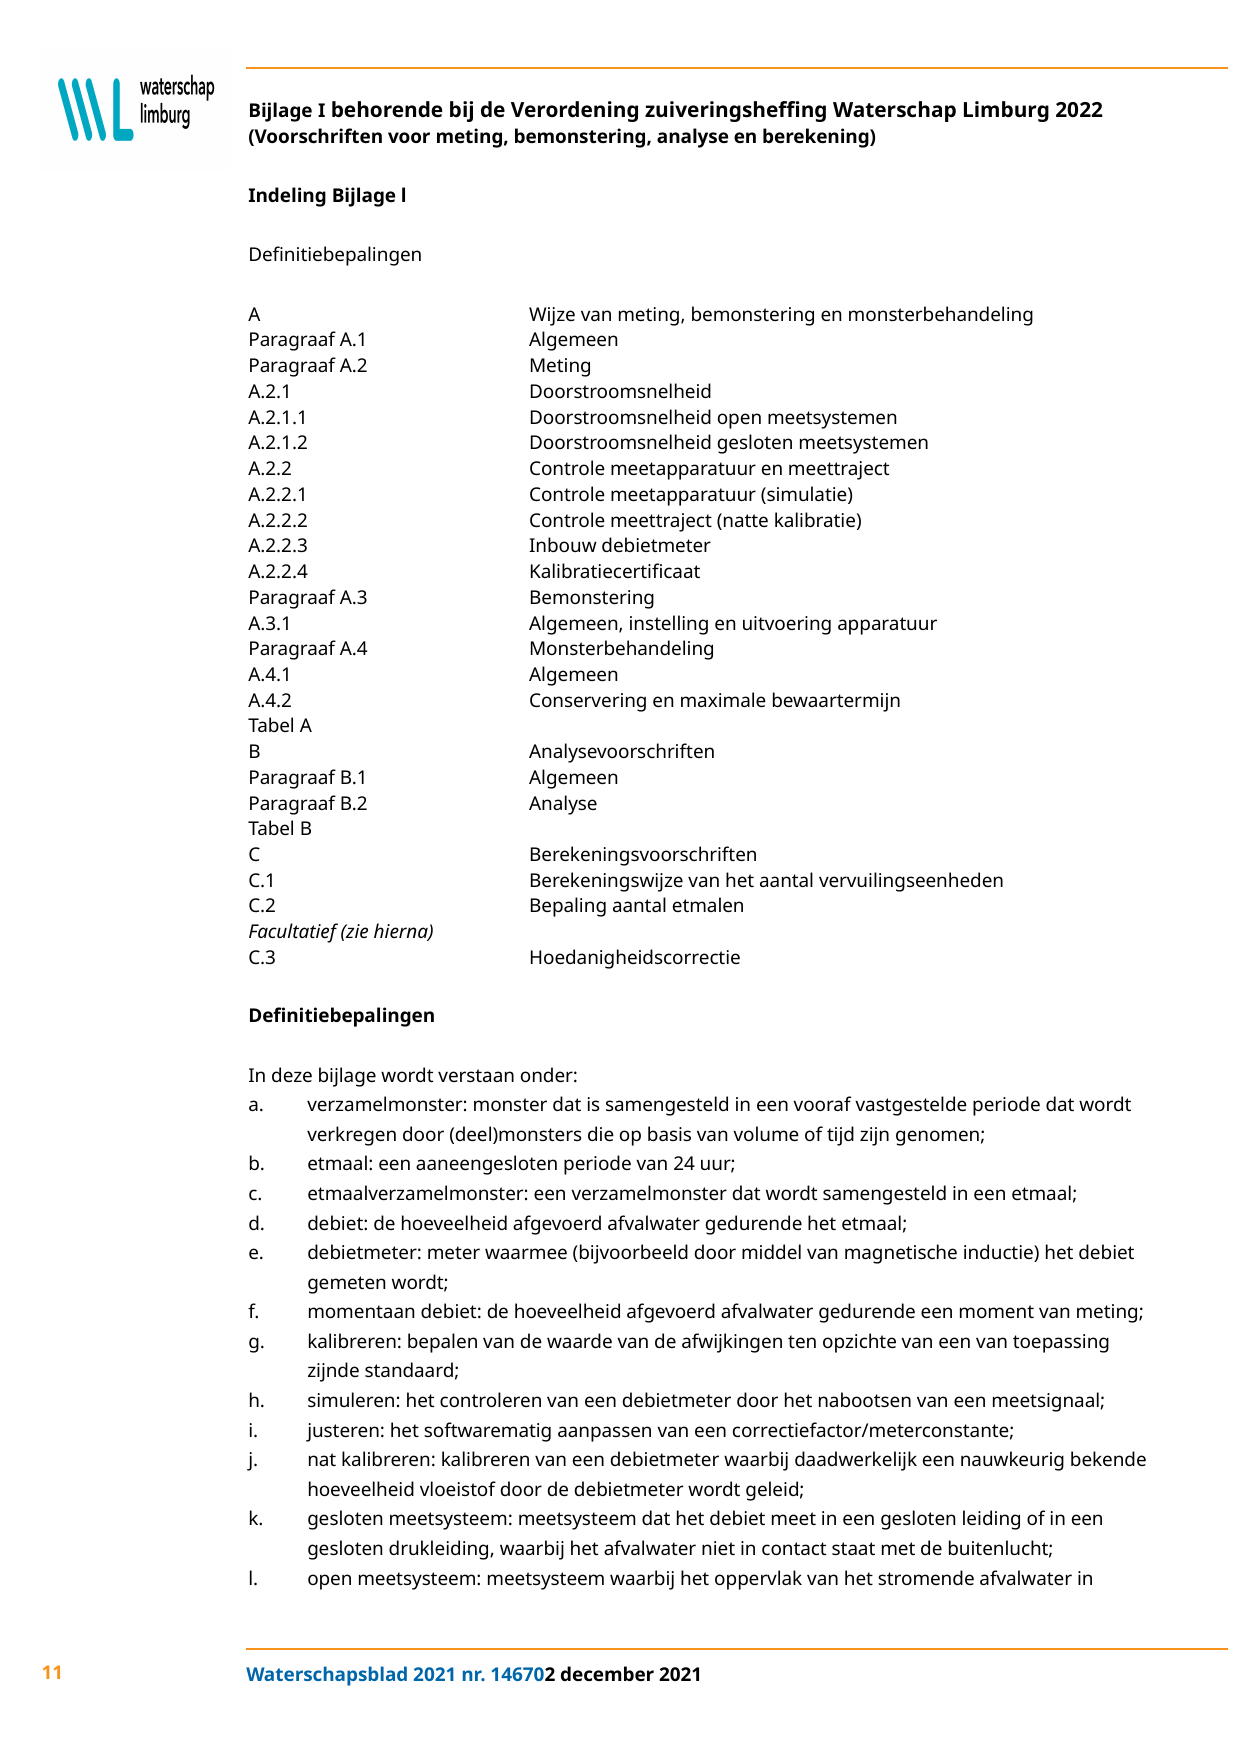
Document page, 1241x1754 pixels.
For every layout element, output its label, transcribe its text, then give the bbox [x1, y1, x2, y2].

text Definitiebepalingen [248, 1003, 1152, 1028]
table_cell Bepaling aantal etmalen [529, 893, 1152, 918]
table_cell Doorstroomsnelheid open meetsystemen [529, 404, 1152, 429]
table_cell Inbouw debietmeter [529, 533, 1152, 558]
table_cell A.2.1 [248, 378, 529, 404]
table_cell C.3 [248, 944, 529, 970]
table_cell A.2.2.4 [248, 558, 529, 584]
table_cell Controle meetapparatuur en meettraject [529, 455, 1152, 481]
text In deze bijlage wordt verstaan onder: [248, 1062, 1152, 1088]
table_cell Algemeen [529, 764, 1152, 790]
list etmaalverzamelmonster: een verzamelmonster dat wordt samengesteld in een etmaal; [248, 1180, 1152, 1206]
list debiet: de hoeveelheid afgevoerd afvalwater gedurende het etmaal; [248, 1210, 1152, 1236]
list justeren: het softwarematig aanpassen van een correctiefactor/meterconstante; [248, 1417, 1152, 1443]
text Indeling Bijlage l [248, 182, 1152, 208]
table_cell A.3.1 [248, 610, 529, 635]
table_cell Paragraaf A.2 [248, 353, 529, 378]
table_cell Paragraaf A.1 [248, 327, 529, 352]
table_cell A.2.1.1 [248, 404, 529, 429]
table_cell A.2.2.1 [248, 481, 529, 507]
table_cell Hoedanigheidscorrectie [529, 944, 1152, 970]
table_cell Controle meettraject (natte kalibratie) [529, 507, 1152, 532]
text (Voorschriften voor meting, bemonstering, analyse en berekening) [248, 123, 1152, 149]
table_cell Paragraaf B.2 [248, 790, 529, 816]
table_cell A.4.1 [248, 661, 529, 687]
list verzamelmonster: monster dat is samengesteld in een vooraf vastgestelde periode dat wordt verkregen door (deel)monsters die op basis van volume of tijd zijn genomen; [248, 1091, 1152, 1147]
list nat kalibreren: kalibreren van een debietmeter waarbij daadwerkelijk een nauwkeurig bekende hoeveelheid vloeistof door de debietmeter wordt geleid; [248, 1446, 1152, 1502]
list momentaan debiet: de hoeveelheid afgevoerd afvalwater gedurende een moment van meting; [248, 1298, 1152, 1324]
table_cell [529, 713, 1152, 738]
table_cell Berekeningswijze van het aantal vervuilingseenheden [529, 867, 1152, 893]
table_cell Doorstroomsnelheid [529, 378, 1152, 404]
table_cell A.2.2.2 [248, 507, 529, 532]
table_cell C.2 [248, 893, 529, 918]
table_cell A.2.2 [248, 455, 529, 481]
table_cell Berekeningsvoorschriften [529, 841, 1152, 867]
table_cell Controle meetapparatuur (simulatie) [529, 481, 1152, 507]
table_cell Monsterbehandeling [529, 635, 1152, 661]
table_cell A.2.1.2 [248, 430, 529, 455]
table_cell C.1 [248, 867, 529, 893]
list simuleren: het controleren van een debietmeter door het nabootsen van een meetsignaal; [248, 1387, 1152, 1413]
list open meetsysteem: meetsysteem waarbij het oppervlak van het stromende afvalwater in [248, 1565, 1152, 1591]
table_cell Algemeen [529, 327, 1152, 352]
table_cell A.4.2 [248, 687, 529, 713]
table_header Wijze van meting, bemonstering en monsterbehandeling [529, 301, 1152, 327]
text Definitiebepalingen [248, 242, 1152, 267]
table_cell Analyse [529, 790, 1152, 816]
table_cell Conservering en maximale bewaartermijn [529, 687, 1152, 713]
list debietmeter: meter waarmee (bijvoorbeeld door middel van magnetische inductie) het debiet gemeten wordt; [248, 1239, 1152, 1295]
table_cell Bemonstering [529, 584, 1152, 610]
text Bijlage I behorende bij de Verordening zuiveringsheffing Waterschap Limburg 2022 [248, 95, 1152, 123]
table_cell Tabel A [248, 713, 529, 738]
table_cell B [248, 738, 529, 764]
table_cell [529, 816, 1152, 841]
table_cell Tabel B [248, 816, 529, 841]
table_cell Doorstroomsnelheid gesloten meetsystemen [529, 430, 1152, 455]
table_cell Facultatief (zie hierna) [248, 919, 1152, 944]
table_cell Paragraaf B.1 [248, 764, 529, 790]
table_cell C [248, 841, 529, 867]
table_cell A.2.2.3 [248, 533, 529, 558]
picture [41, 47, 231, 172]
table_cell Meting [529, 353, 1152, 378]
table_cell Analysevoorschriften [529, 738, 1152, 764]
table_header A [248, 301, 529, 327]
table_cell Kalibratiecertificaat [529, 558, 1152, 584]
table_cell Paragraaf A.4 [248, 635, 529, 661]
table_cell Algemeen, instelling en uitvoering apparatuur [529, 610, 1152, 635]
table_cell Algemeen [529, 661, 1152, 687]
table_cell Paragraaf A.3 [248, 584, 529, 610]
list etmaal: een aaneengesloten periode van 24 uur; [248, 1151, 1152, 1176]
list gesloten meetsysteem: meetsysteem dat het debiet meet in een gesloten leiding of in een gesloten drukleiding, waarbij het afvalwater niet in contact staat met de buitenlucht; [248, 1506, 1152, 1561]
list kalibreren: bepalen van de waarde van de afwijkingen ten opzichte van een van toepassing zijnde standaard; [248, 1328, 1152, 1383]
